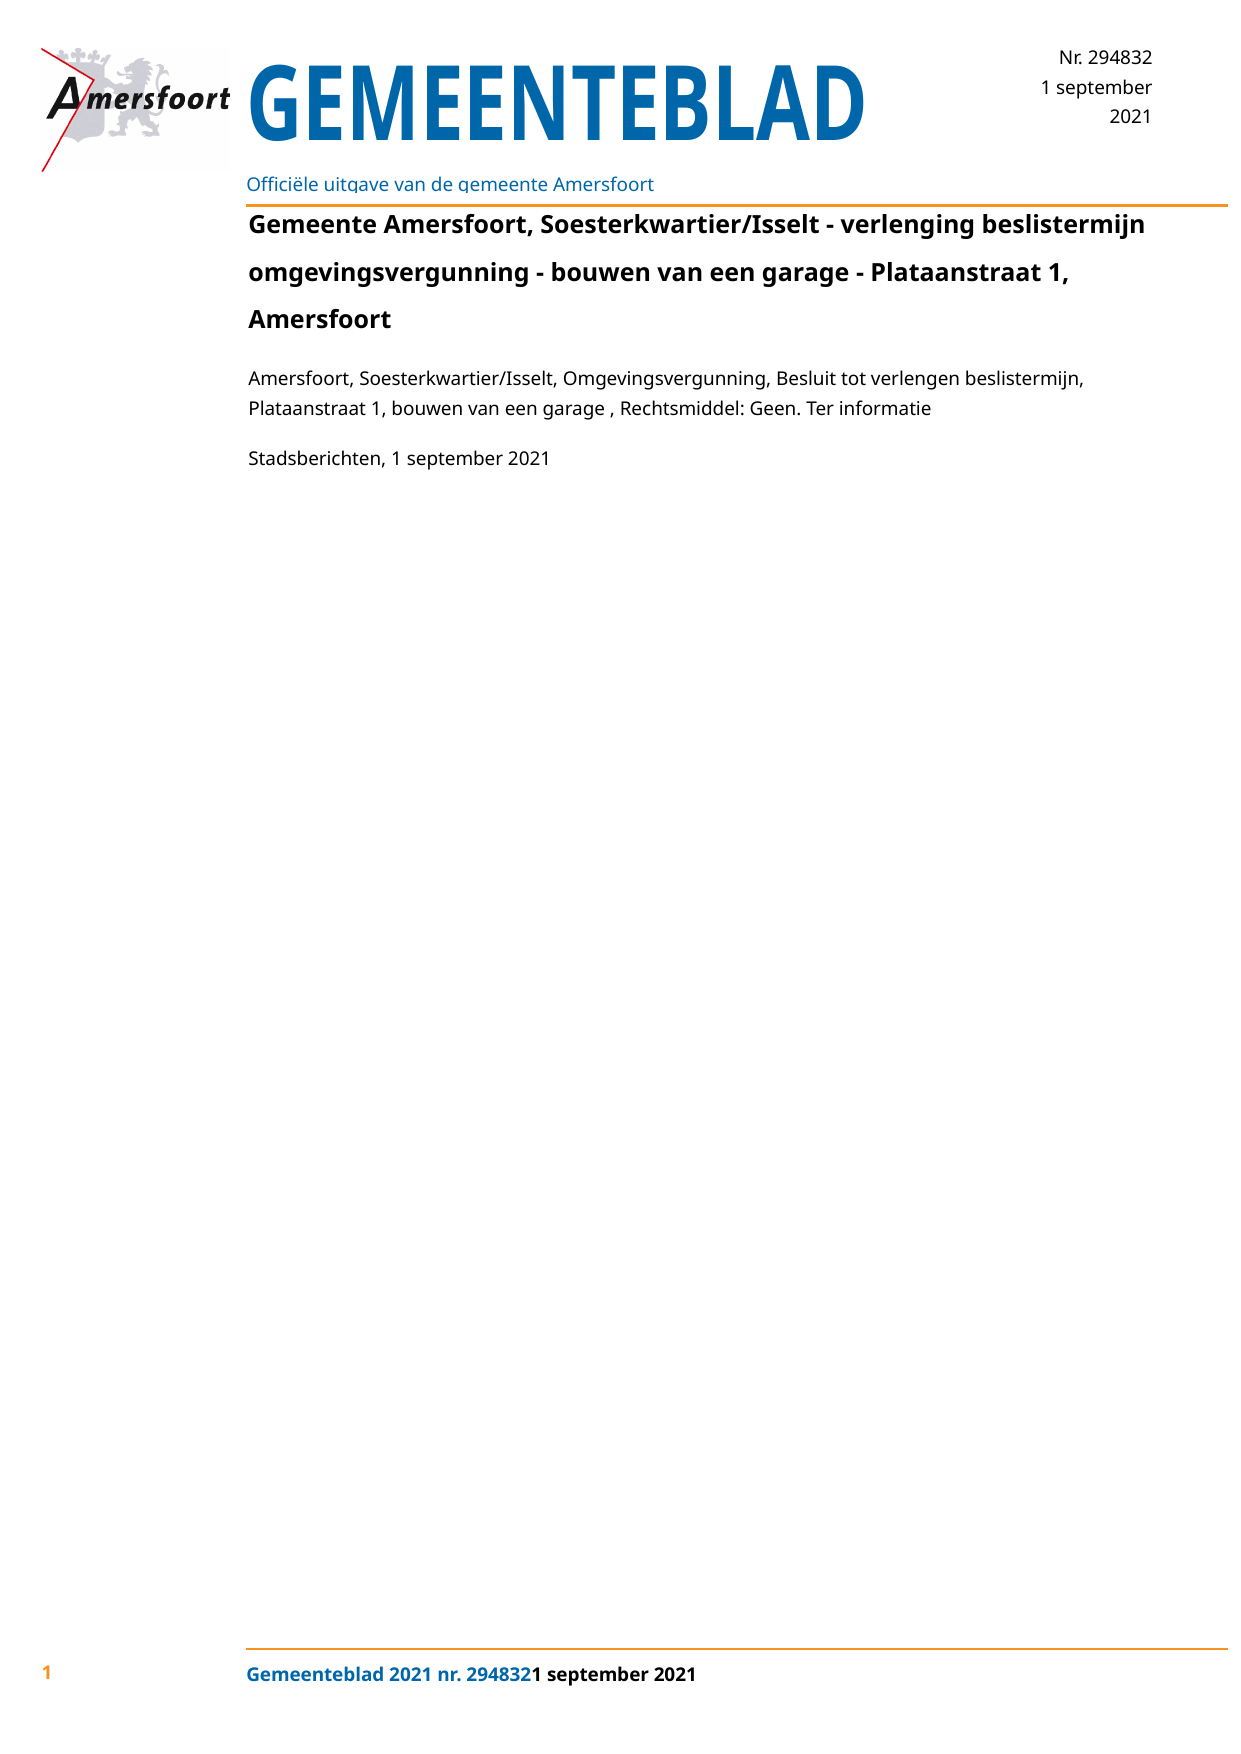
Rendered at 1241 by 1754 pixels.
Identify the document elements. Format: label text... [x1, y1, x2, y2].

text Stadsberichten, 1 september 2021 [248, 446, 1152, 471]
picture [41, 47, 231, 172]
text Gemeente Amersfoort, Soesterkwartier/Isselt - verlenging beslistermijn omgevingsvergunning - bouwen van een garage - Plataanstraat 1, Amersfoort [248, 207, 1152, 336]
text Amersfoort, Soesterkwartier/Isselt, Omgevingsvergunning, Besluit tot verlengen beslistermijn, Plataanstraat 1, bouwen van een garage , Rechtsmiddel: Geen. Ter informatie [248, 366, 1152, 421]
